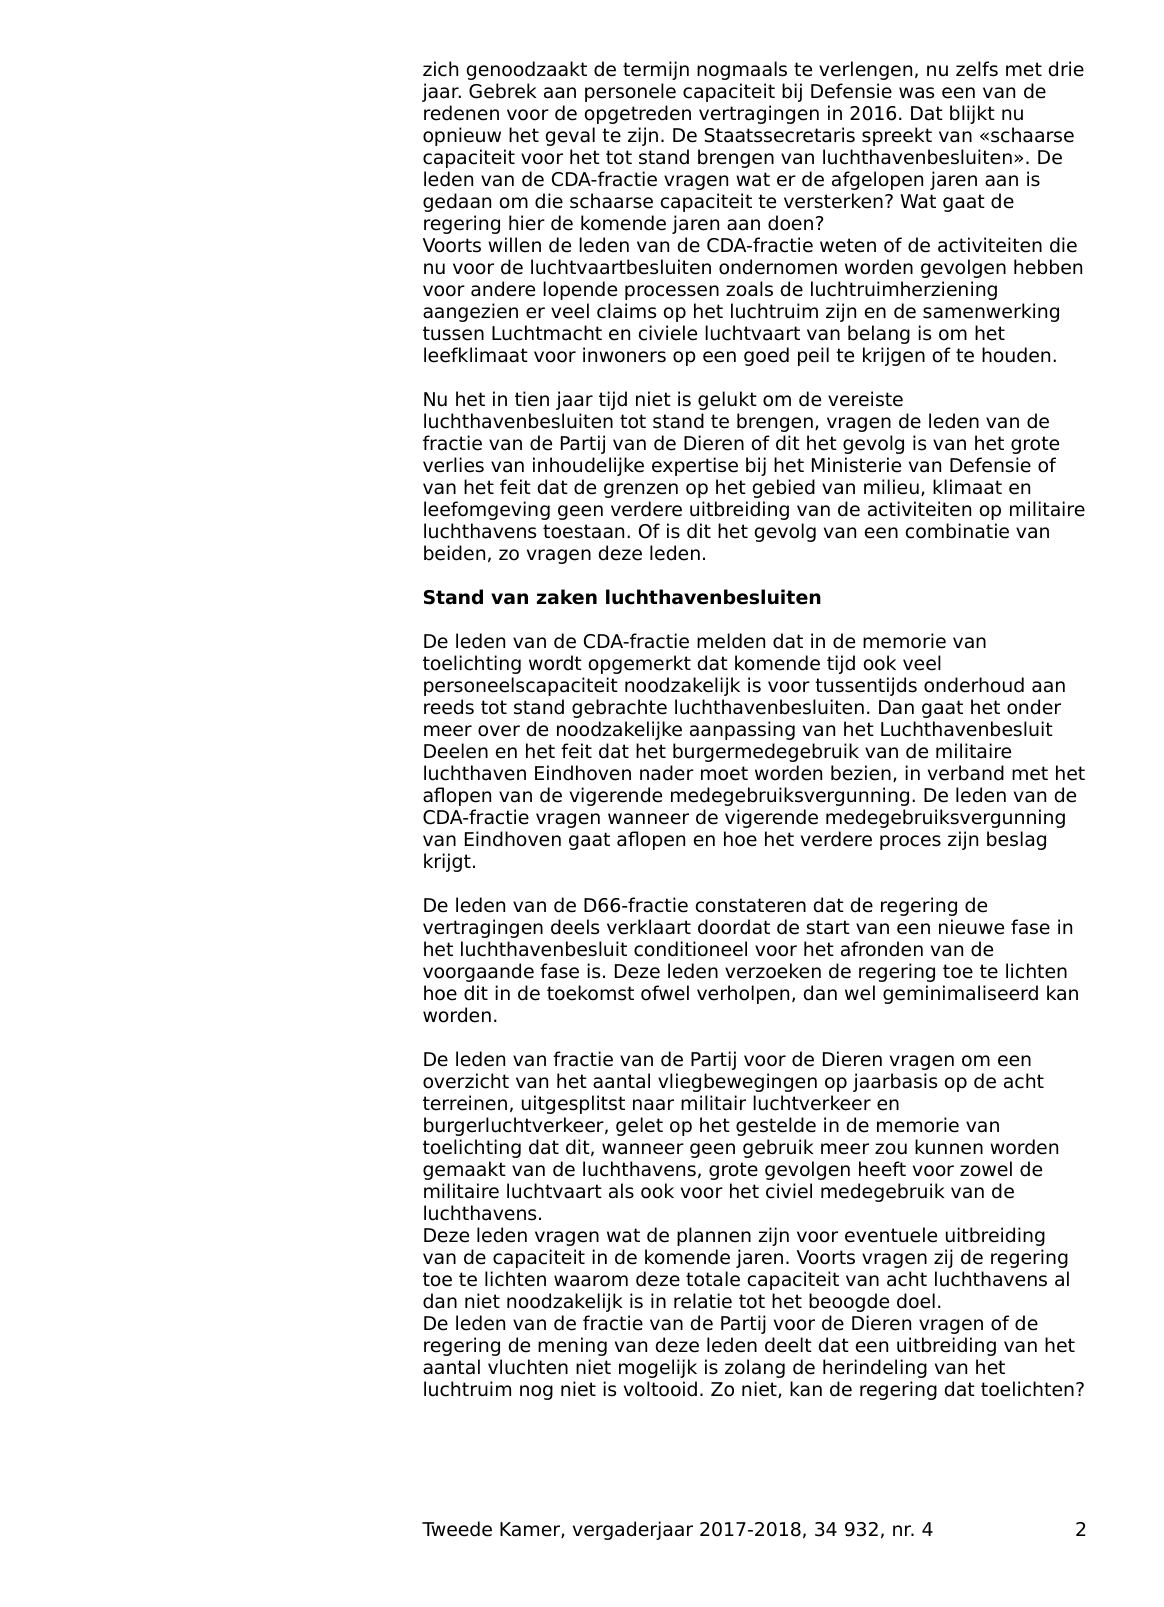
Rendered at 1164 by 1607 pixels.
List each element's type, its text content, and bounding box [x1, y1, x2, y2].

text De leden van de CDA-fractie melden dat in de memorie van toelichting wordt opgemerkt dat komende tijd ook veel personeelscapaciteit noodzakelijk is voor tussentijds onderhoud aan reeds tot stand gebrachte luchthavenbesluiten. Dan gaat het onder meer over de noodzakelijke aanpassing van het Luchthavenbesluit Deelen en het feit dat het burgermedegebruik van de militaire luchthaven Eindhoven nader moet worden bezien, in verband met het aflopen van de vigerende medegebruiksvergunning. De leden van de CDA-fractie vragen wanneer de vigerende medegebruiksvergunning van Eindhoven gaat aflopen en hoe het verdere proces zijn beslag krijgt. [422, 631, 1087, 873]
text zich genoodzaakt de termijn nogmaals te verlengen, nu zelfs met drie jaar. Gebrek aan personele capaciteit bij Defensie was een van de redenen voor de opgetreden vertragingen in 2016. Dat blijkt nu opnieuw het geval te zijn. De Staatssecretaris spreekt van «schaarse capaciteit voor het tot stand brengen van luchthavenbesluiten». De leden van de CDA-fractie vragen wat er de afgelopen jaren aan is gedaan om die schaarse capaciteit te versterken? Wat gaat de regering hier de komende jaren aan doen? [422, 59, 1087, 235]
text Voorts willen de leden van de CDA-fractie weten of de activiteiten die nu voor de luchtvaartbesluiten ondernomen worden gevolgen hebben voor andere lopende processen zoals de luchtruimherziening aangezien er veel claims op het luchtruim zijn en de samenwerking tussen Luchtmacht en civiele luchtvaart van belang is om het leefklimaat voor inwoners op een goed peil te krijgen of te houden. [422, 235, 1087, 367]
text De leden van de D66-fractie constateren dat de regering de vertragingen deels verklaart doordat de start van een nieuwe fase in het luchthavenbesluit conditioneel voor het afronden van de voorgaande fase is. Deze leden verzoeken de regering toe te lichten hoe dit in de toekomst ofwel verholpen, dan wel geminimaliseerd kan worden. [422, 895, 1087, 1027]
subtitle Stand van zaken luchthavenbesluiten [422, 587, 1087, 609]
text De leden van fractie van de Partij voor de Dieren vragen om een overzicht van het aantal vliegbewegingen op jaarbasis op de acht terreinen, uitgesplitst naar militair luchtverkeer en burgerluchtverkeer, gelet op het gestelde in de memorie van toelichting dat dit, wanneer geen gebruik meer zou kunnen worden gemaakt van de luchthavens, grote gevolgen heeft voor zowel de militaire luchtvaart als ook voor het civiel medegebruik van de luchthavens. [422, 1049, 1087, 1225]
text Nu het in tien jaar tijd niet is gelukt om de vereiste luchthavenbesluiten tot stand te brengen, vragen de leden van de fractie van de Partij van de Dieren of dit het gevolg is van het grote verlies van inhoudelijke expertise bij het Ministerie van Defensie of van het feit dat de grenzen op het gebied van milieu, klimaat en leefomgeving geen verdere uitbreiding van de activiteiten op militaire luchthavens toestaan. Of is dit het gevolg van een combinatie van beiden, zo vragen deze leden. [422, 389, 1087, 565]
text De leden van de fractie van de Partij voor de Dieren vragen of de regering de mening van deze leden deelt dat een uitbreiding van het aantal vluchten niet mogelijk is zolang de herindeling van het luchtruim nog niet is voltooid. Zo niet, kan de regering dat toelichten? [422, 1313, 1087, 1401]
text Deze leden vragen wat de plannen zijn voor eventuele uitbreiding van de capaciteit in de komende jaren. Voorts vragen zij de regering toe te lichten waarom deze totale capaciteit van acht luchthavens al dan niet noodzakelijk is in relatie tot het beoogde doel. [422, 1225, 1087, 1313]
